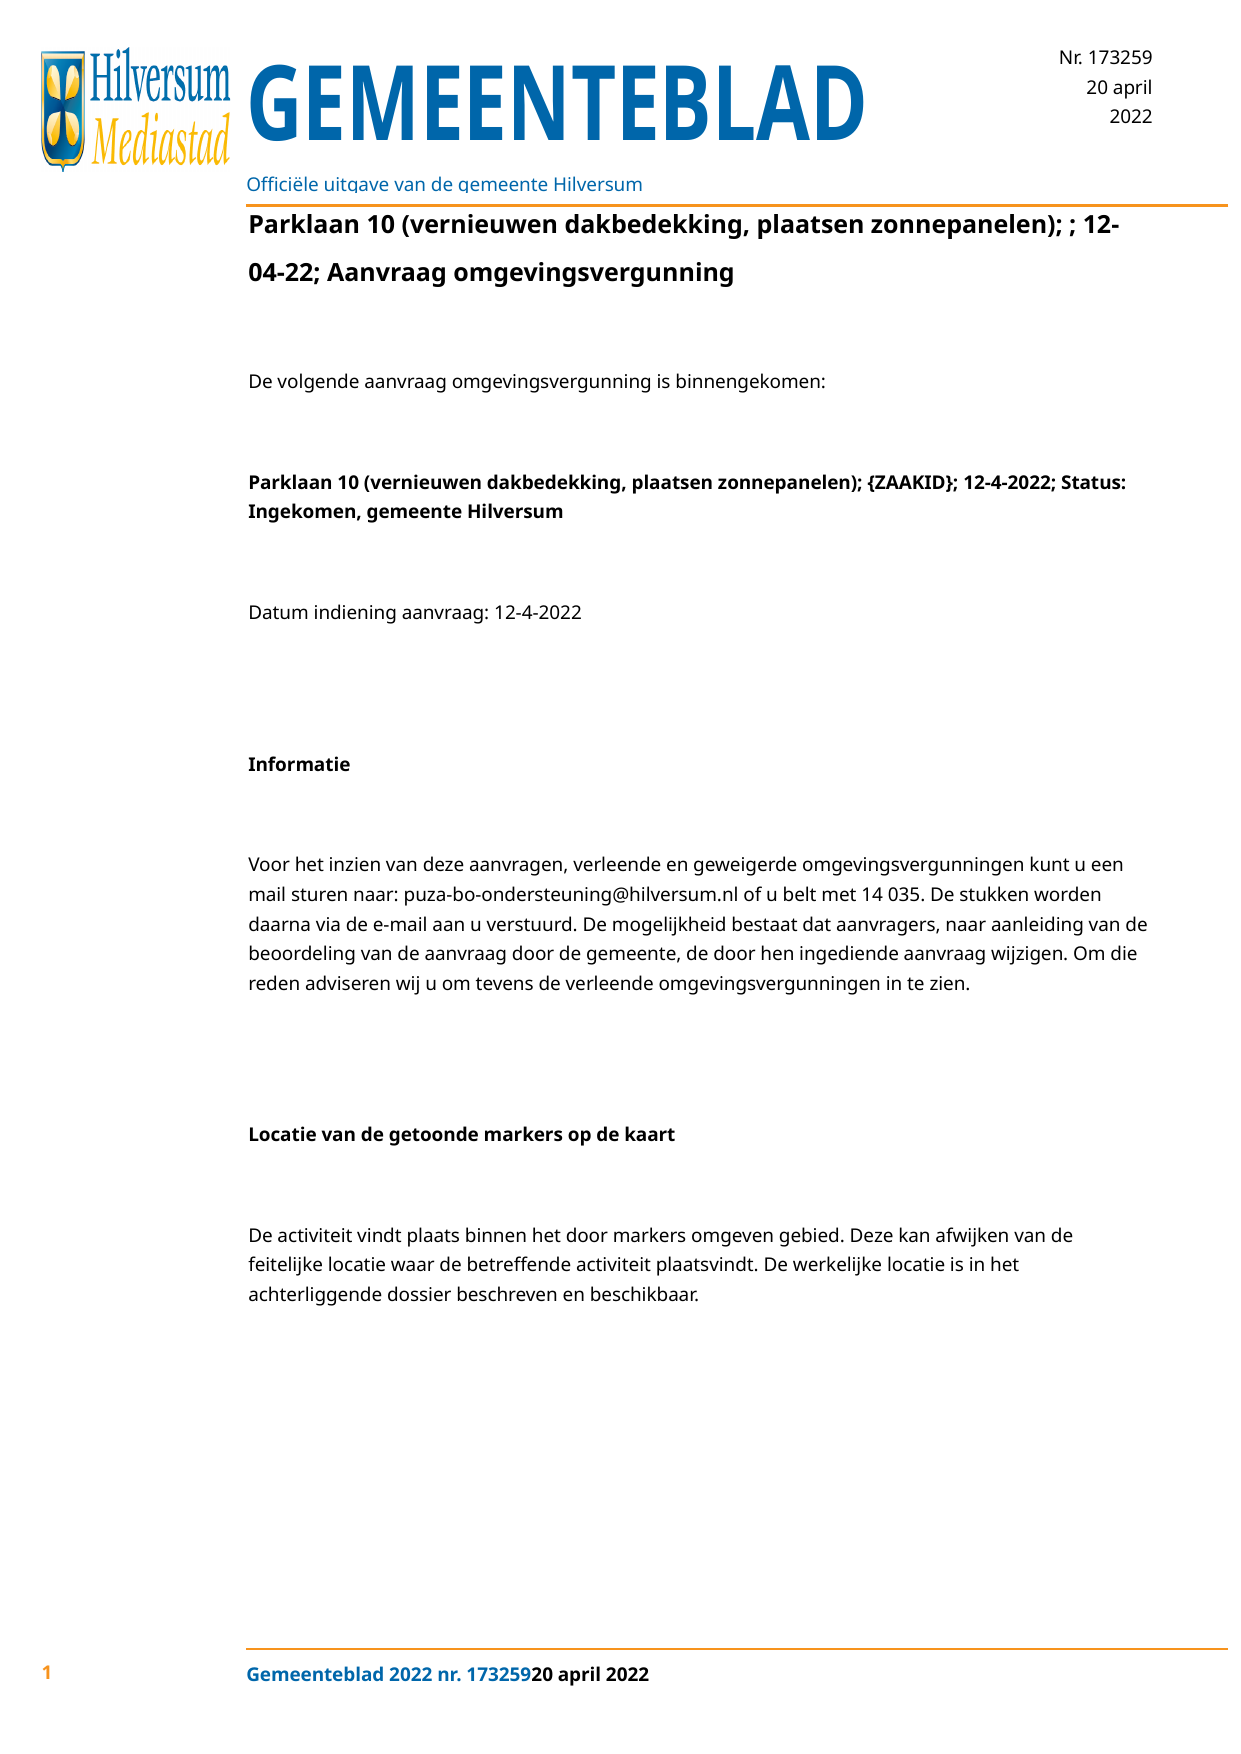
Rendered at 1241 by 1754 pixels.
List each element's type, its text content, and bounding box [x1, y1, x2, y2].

text De volgende aanvraag omgevingsvergunning is binnengekomen: [248, 368, 1152, 394]
picture [41, 47, 231, 172]
text Parklaan 10 (vernieuwen dakbedekking, plaatsen zonnepanelen); ; 12-04-22; Aanvraag omgevingsvergunning [248, 207, 1152, 288]
text De activiteit vindt plaats binnen het door markers omgeven gebied. Deze kan afwijken van de feitelijke locatie waar de betreffende activiteit plaatsvindt. De werkelijke locatie is in het achterliggende dossier beschreven en beschikbaar. [248, 1222, 1152, 1307]
text Datum indiening aanvraag: 12-4-2022 [248, 599, 1152, 625]
text Voor het inzien van deze aanvragen, verleende en geweigerde omgevingsvergunningen kunt u een mail sturen naar: puza-bo-ondersteuning@hilversum.nl of u belt met 14 035. De stukken worden daarna via de e-mail aan u verstuurd. De mogelijkheid bestaat dat aanvragers, naar aanleiding van de beoordeling van de aanvraag door de gemeente, de door hen ingediende aanvraag wijzigen. Om die reden adviseren wij u om tevens de verleende omgevingsvergunningen in te zien. [248, 852, 1152, 996]
text Parklaan 10 (vernieuwen dakbedekking, plaatsen zonnepanelen); {ZAAKID}; 12-4-2022; Status: Ingekomen, gemeente Hilversum [248, 469, 1152, 524]
text Informatie [248, 751, 1152, 777]
text Locatie van de getoonde markers op de kaart [248, 1121, 1152, 1147]
